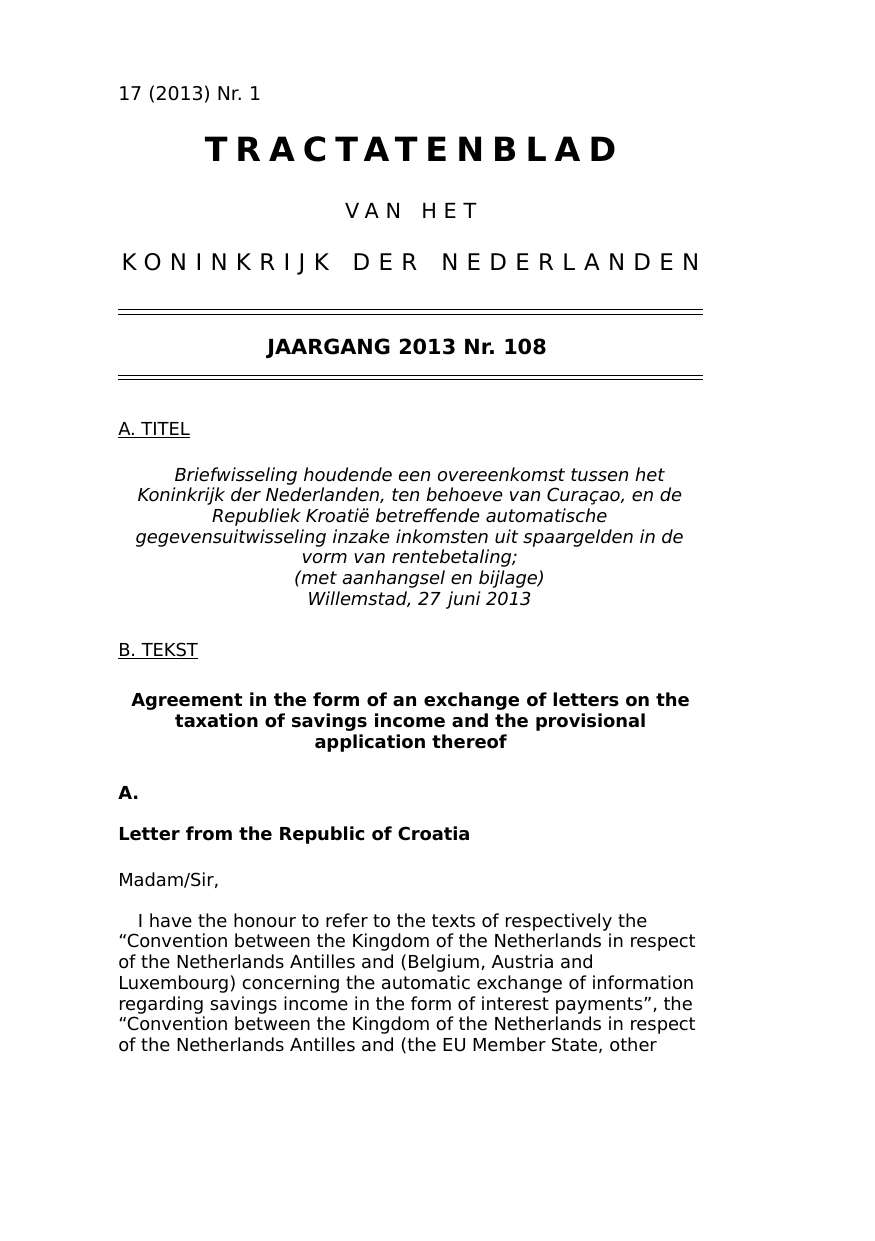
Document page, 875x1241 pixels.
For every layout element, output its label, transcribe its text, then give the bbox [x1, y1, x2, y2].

text TRACTATENBLAD [118, 130, 703, 169]
subtitle A. TITEL [118, 419, 703, 439]
text Madam/Sir, [118, 870, 703, 890]
subtitle B. TEKST [118, 639, 703, 660]
subtitle Agreement in the form of an exchange of letters on the taxation of savings income and the provisional application thereof [118, 690, 703, 752]
text (met aanhangsel en bijlage) [118, 568, 703, 589]
text JAARGANG 2013 Nr. 108 [118, 335, 703, 359]
text I have the honour to refer to the texts of respectively the “Convention between the Kingdom of the Netherlands in respect of the Netherlands Antilles and (Belgium, Austria and Luxembourg) concerning the automatic exchange of information regarding savings income in the form of interest payments”, the “Convention between the Kingdom of the Netherlands in respect of the Netherlands Antilles and (the EU Member State, other [118, 910, 703, 1056]
subtitle A. Letter from the Republic of Croatia [118, 782, 703, 845]
text Briefwisseling houdende een overeenkomst tussen het Koninkrijk der Nederlanden, ten behoeve van Curaçao, en de Republiek Kroatië betreffende automatische gegevensuitwisseling inzake inkomsten uit spaargelden in de vorm van rentebetaling; [118, 464, 703, 568]
text VAN HET [118, 199, 703, 223]
text Willemstad, 27 juni 2013 [118, 589, 703, 609]
text 17 (2013) Nr. 1 [118, 83, 703, 105]
text KONINKRIJK DER NEDERLANDEN [118, 249, 703, 276]
